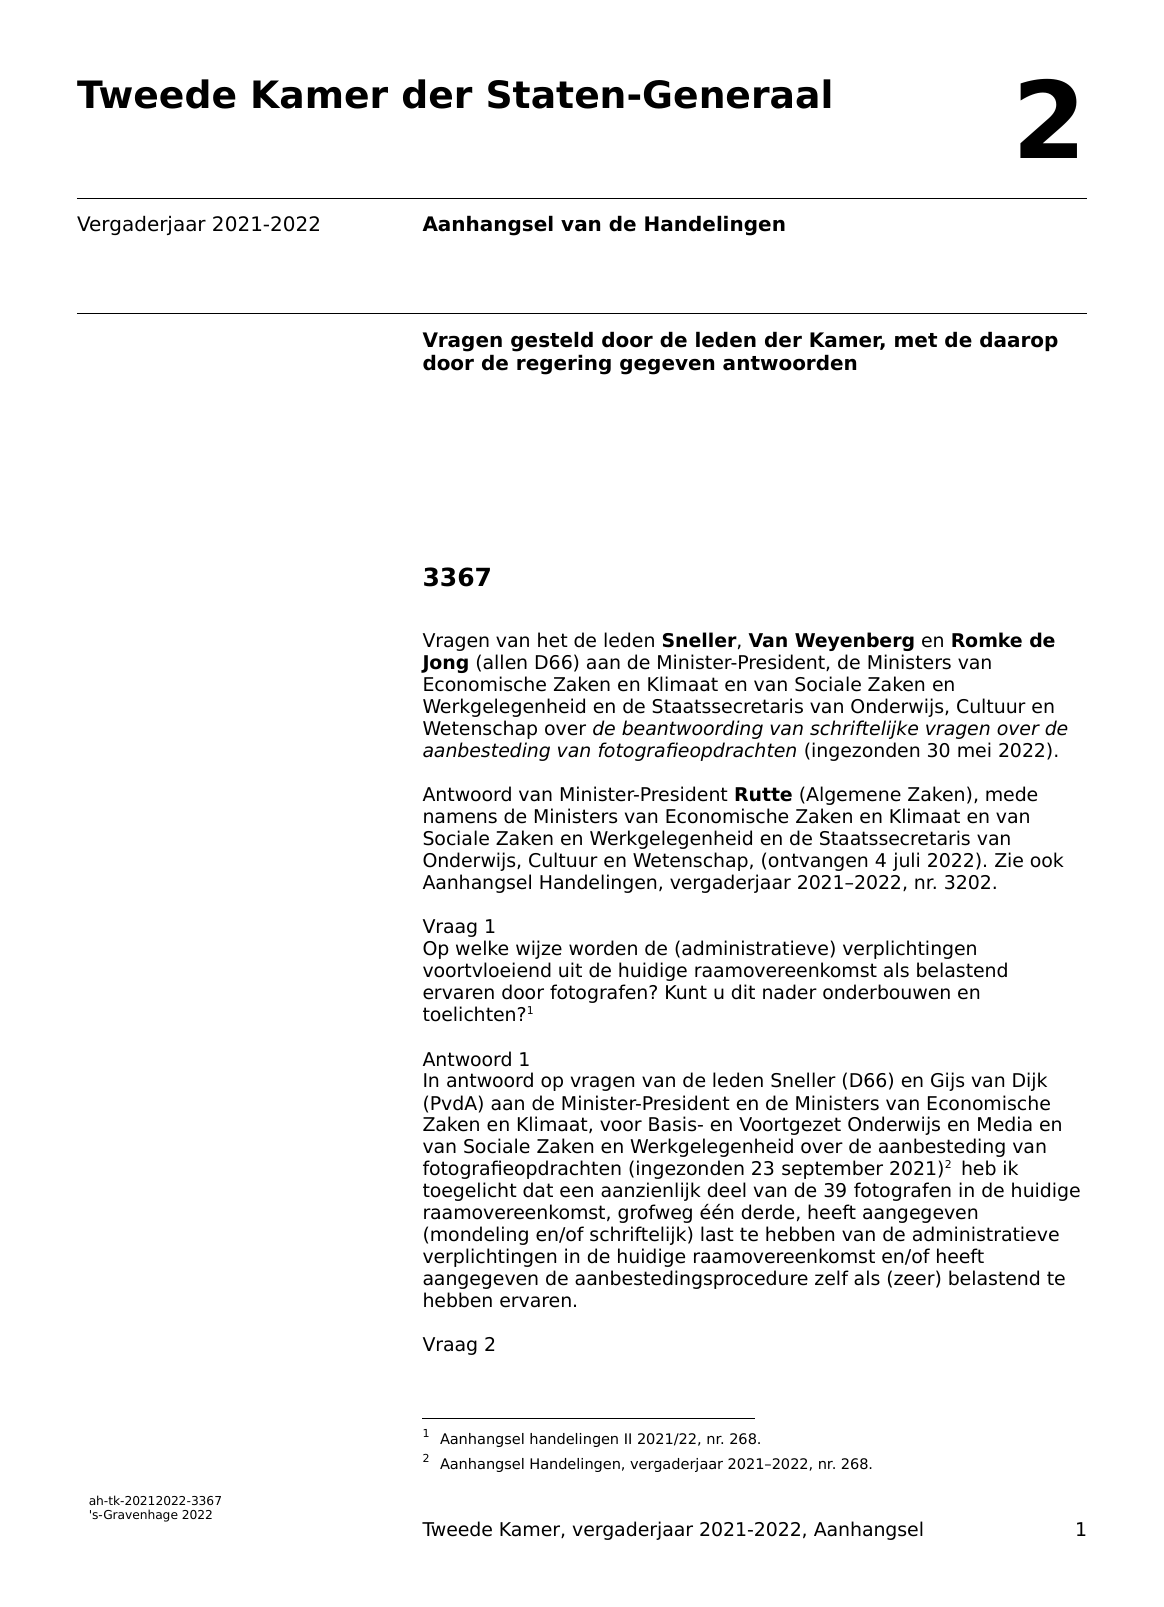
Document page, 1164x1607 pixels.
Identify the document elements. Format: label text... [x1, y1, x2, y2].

text 3367 [422, 563, 1087, 592]
text Antwoord 1 [422, 1048, 1087, 1070]
text Vragen van het de leden Sneller, Van Weyenberg en Romke de Jong (allen D66) aan de Minister-President, de Ministers van Economische Zaken en Klimaat en van Sociale Zaken en Werkgelegenheid en de Staatssecretaris van Onderwijs, Cultuur en Wetenschap over de beantwoording van schriftelijke vragen over de aanbesteding van fotografieopdrachten (ingezonden 30 mei 2022). [422, 630, 1087, 762]
text 's-Gravenhage 2022 [88, 1508, 323, 1522]
table_cell [77, 314, 422, 375]
text Vraag 1 [422, 916, 1087, 938]
text Vraag 2 [422, 1334, 1087, 1356]
text ah-tk-20212022-3367 [88, 1494, 323, 1508]
text In antwoord op vragen van de leden Sneller (D66) en Gijs van Dijk (PvdA) aan de Minister-President en de Ministers van Economische Zaken en Klimaat, voor Basis- en Voortgezet Onderwijs en Media en van Sociale Zaken en Werkgelegenheid over de aanbesteding van fotografieopdrachten (ingezonden 23 september 2021) heb ik toegelicht dat een aanzienlijk deel van de 39 fotografen in de huidige raamovereenkomst, grofweg één derde, heeft aangegeven (mondeling en/of schriftelijk) last te hebben van de administratieve verplichtingen in de huidige raamovereenkomst en/of heeft aangegeven de aanbestedingsprocedure zelf als (zeer) belastend te hebben ervaren. [422, 1070, 1087, 1312]
table_header Tweede Kamer der Staten-Generaal [77, 59, 886, 198]
text Antwoord van Minister-President Rutte (Algemene Zaken), mede namens de Ministers van Economische Zaken en Klimaat en van Sociale Zaken en Werkgelegenheid en de Staatssecretaris van Onderwijs, Cultuur en Wetenschap, (ontvangen 4 juli 2022). Zie ook Aanhangsel Handelingen, vergaderjaar 2021–2022, nr. 3202. [422, 784, 1087, 894]
table_cell Vragen gesteld door de leden der Kamer, met de daarop door de regering gegeven antwoorden [422, 314, 1087, 375]
text Op welke wijze worden de (administratieve) verplichtingen voortvloeiend uit de huidige raamovereenkomst als belastend ervaren door fotografen? Kunt u dit nader onderbouwen en toelichten? [422, 938, 1087, 1026]
text Aanhangsel Handelingen, vergaderjaar 2021–2022, nr. 268. [422, 1452, 1087, 1474]
table_cell Vergaderjaar 2021-2022 [77, 199, 422, 313]
table_header 2 [886, 59, 1087, 198]
text Aanhangsel handelingen II 2021/22, nr. 268. [422, 1427, 1087, 1449]
table_cell Aanhangsel van de Handelingen [422, 199, 1087, 313]
